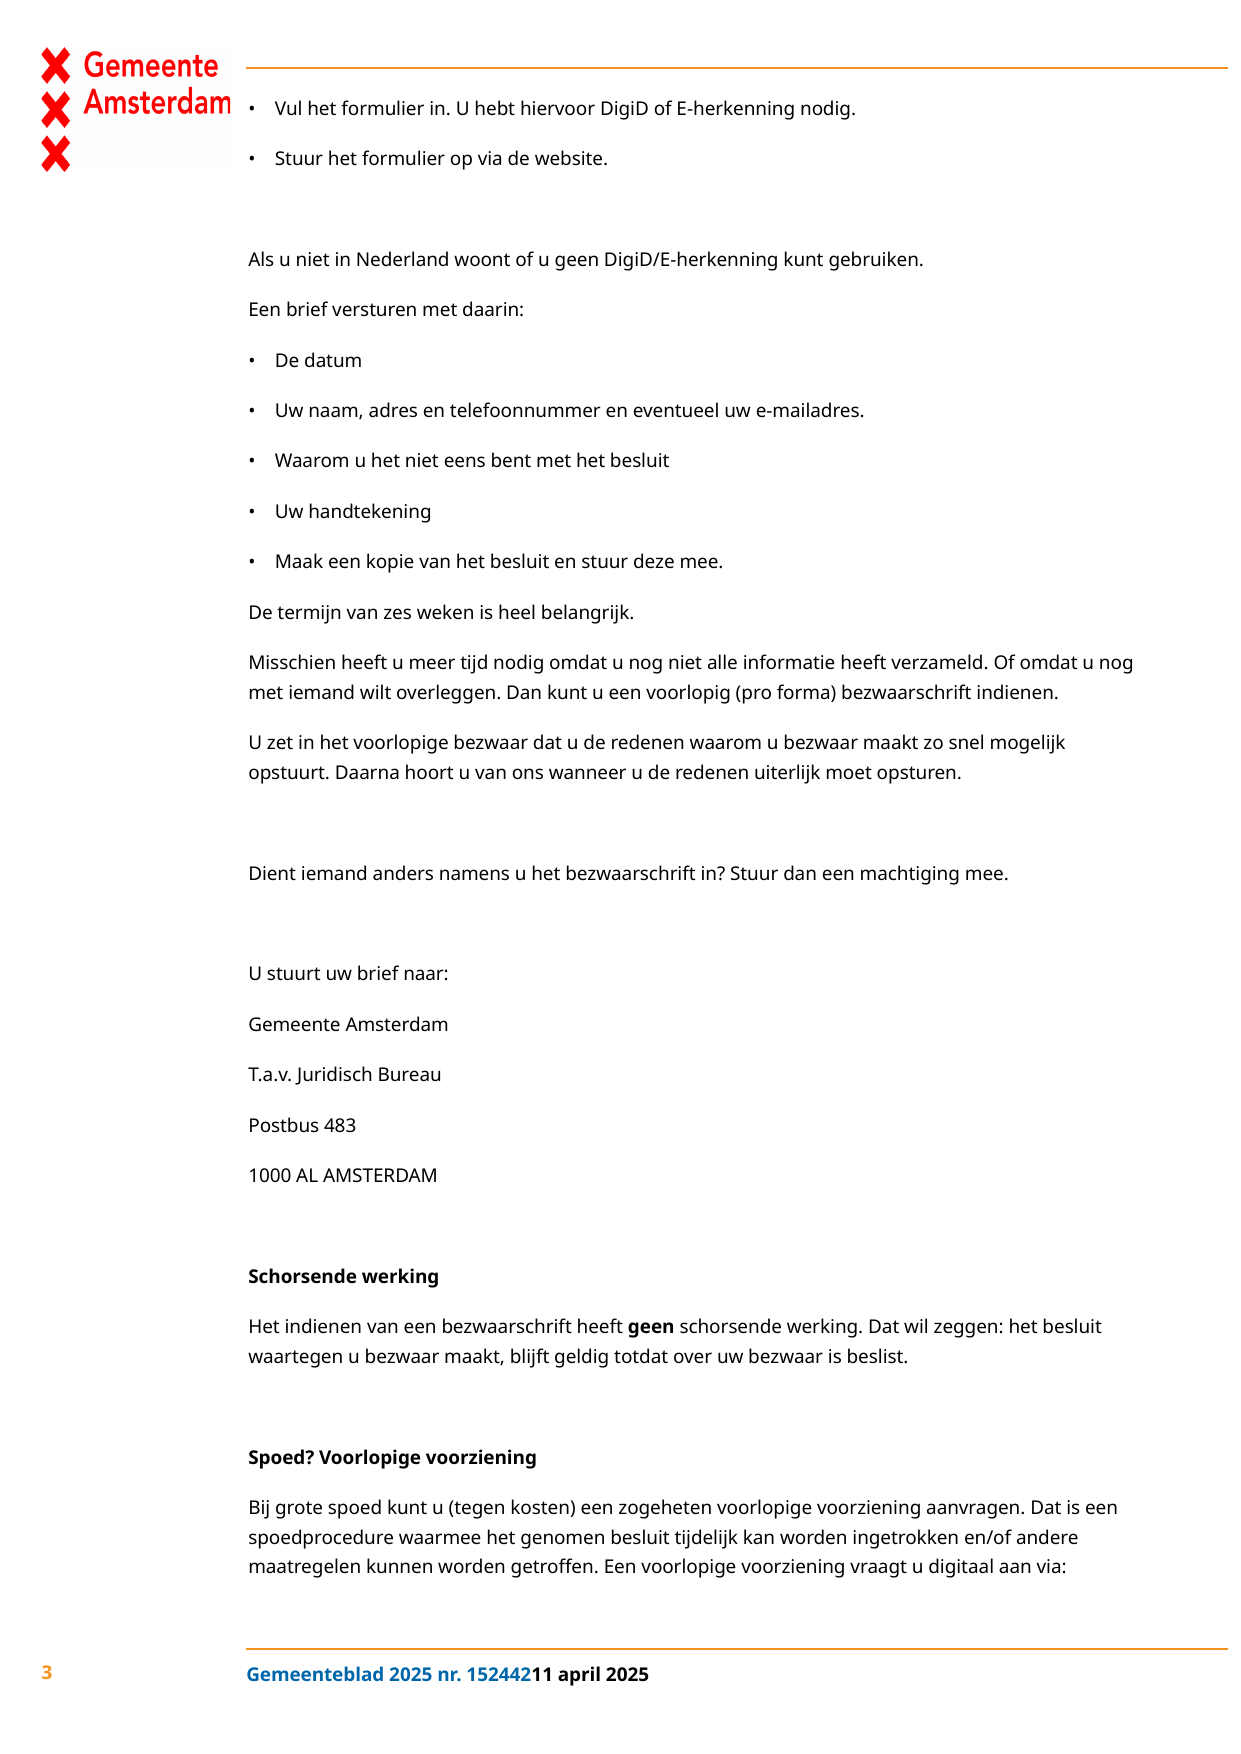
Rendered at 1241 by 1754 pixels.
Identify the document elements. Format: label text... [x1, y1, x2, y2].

text • De datum [248, 347, 1152, 373]
text U stuurt uw brief naar: [248, 961, 1152, 986]
text Het indienen van een bezwaarschrift heeft geen schorsende werking. Dat wil zeggen: het besluit waartegen u bezwaar maakt, blijft geldig totdat over uw bezwaar is beslist. [248, 1313, 1152, 1369]
text Schorsende werking [248, 1263, 1152, 1289]
text T.a.v. Juridisch Bureau [248, 1061, 1152, 1087]
picture [41, 47, 231, 172]
text 1000 AL AMSTERDAM [248, 1162, 1152, 1188]
text • Waarom u het niet eens bent met het besluit [248, 448, 1152, 473]
text • Uw naam, adres en telefoonnummer en eventueel uw e-mailadres. [248, 397, 1152, 423]
text Spoed? Voorlopige voorziening [248, 1444, 1152, 1470]
text Bij grote spoed kunt u (tegen kosten) een zogeheten voorlopige voorziening aanvragen. Dat is een spoedprocedure waarmee het genomen besluit tijdelijk kan worden ingetrokken en/of andere maatregelen kunnen worden getroffen. Een voorlopige voorziening vraagt u digitaal aan via: [248, 1494, 1152, 1579]
text De termijn van zes weken is heel belangrijk. [248, 599, 1152, 625]
text Misschien heeft u meer tijd nodig omdat u nog niet alle informatie heeft verzameld. Of omdat u nog met iemand wilt overleggen. Dan kunt u een voorlopig (pro forma) bezwaarschrift indienen. [248, 649, 1152, 705]
text U zet in het voorlopige bezwaar dat u de redenen waarom u bezwaar maakt zo snel mogelijk opstuurt. Daarna hoort u van ons wanneer u de redenen uiterlijk moet opsturen. [248, 729, 1152, 785]
text • Stuur het formulier op via de website. [248, 145, 1152, 171]
text Gemeente Amsterdam [248, 1011, 1152, 1037]
text Postbus 483 [248, 1112, 1152, 1138]
text Een brief versturen met daarin: [248, 296, 1152, 322]
text • Maak een kopie van het besluit en stuur deze mee. [248, 548, 1152, 574]
text • Uw handtekening [248, 498, 1152, 524]
text • Vul het formulier in. U hebt hiervoor DigiD of E-herkenning nodig. [248, 95, 1152, 121]
text Dient iemand anders namens u het bezwaarschrift in? Stuur dan een machtiging mee. [248, 860, 1152, 886]
text Als u niet in Nederland woont of u geen DigiD/E-herkenning kunt gebruiken. [248, 246, 1152, 272]
